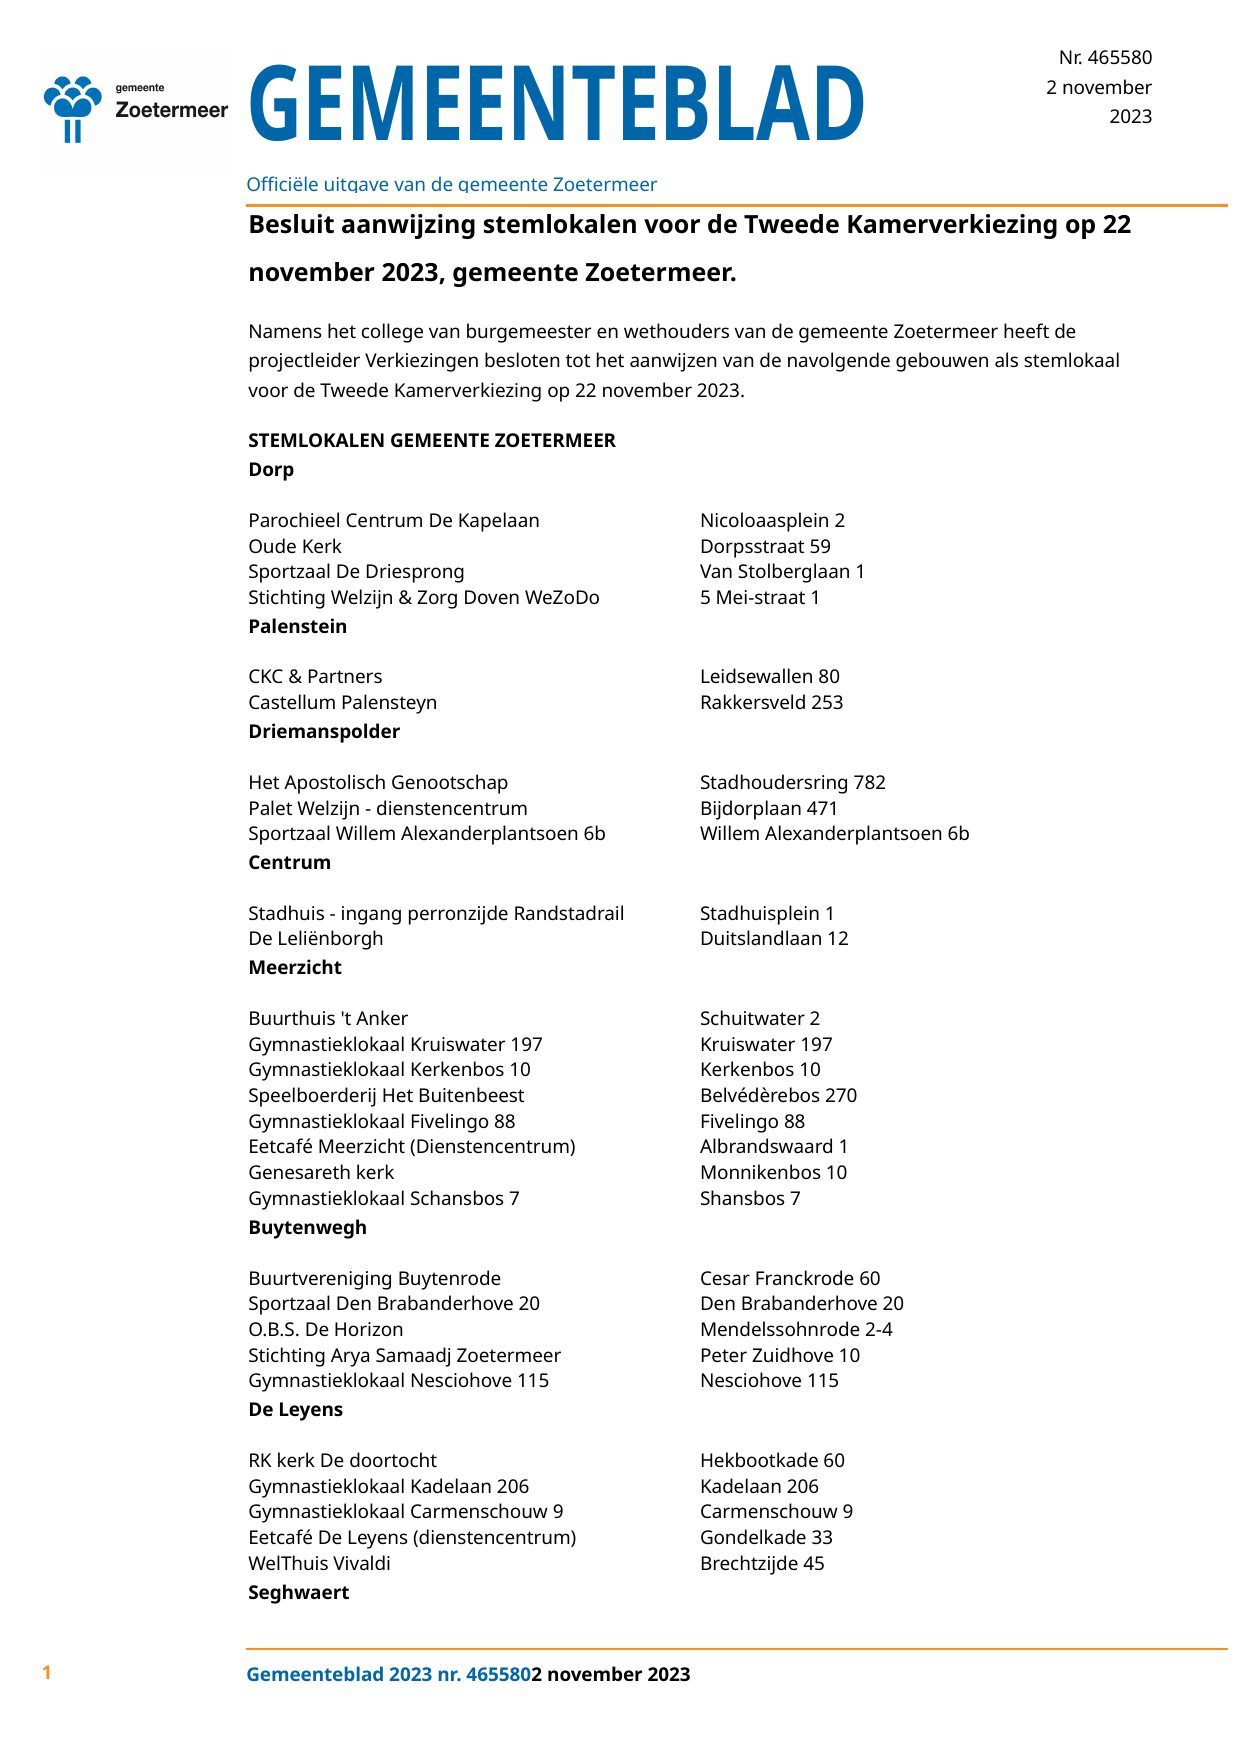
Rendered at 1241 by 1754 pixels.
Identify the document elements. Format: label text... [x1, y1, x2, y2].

table_cell Duitslandlaan 12 [700, 926, 1152, 951]
table_cell 5 Mei-straat 1 [700, 584, 1152, 610]
table_header Stadhuisplein 1 [700, 900, 1152, 926]
table_cell Sportzaal Den Brabanderhove 20 [248, 1290, 700, 1316]
table_cell Eetcafé Meerzicht (Dienstencentrum) [248, 1134, 700, 1159]
table_cell WelThuis Vivaldi [248, 1550, 700, 1576]
table_cell Mendelssohnrode 2-4 [700, 1316, 1152, 1342]
text Buytenwegh [248, 1214, 1152, 1240]
text Namens het college van burgemeester en wethouders van de gemeente Zoetermeer heeft de projectleider Verkiezingen besloten tot het aanwijzen van de navolgende gebouwen als stemlokaal voor de Tweede Kamerverkiezing op 22 november 2023. [248, 318, 1152, 403]
table_cell Gymnastieklokaal Fivelingo 88 [248, 1108, 700, 1134]
table_header CKC & Partners [248, 664, 700, 689]
text Palenstein [248, 613, 1152, 639]
picture [41, 47, 231, 172]
text Besluit aanwijzing stemlokalen voor de Tweede Kamerverkiezing op 22 november 2023, gemeente Zoetermeer. [248, 207, 1152, 288]
table_cell Shansbos 7 [700, 1185, 1152, 1211]
table_header Stadhuis - ingang perronzijde Randstadrail [248, 900, 700, 926]
table_cell Albrandswaard 1 [700, 1134, 1152, 1159]
table_cell Fivelingo 88 [700, 1108, 1152, 1134]
table_cell Willem Alexanderplantsoen 6b [700, 820, 1152, 846]
table_cell Monnikenbos 10 [700, 1160, 1152, 1185]
table_cell Gymnastieklokaal Nesciohove 115 [248, 1368, 700, 1393]
table_cell Van Stolberglaan 1 [700, 559, 1152, 584]
table_cell Gymnastieklokaal Carmenschouw 9 [248, 1499, 700, 1524]
table_cell Nesciohove 115 [700, 1368, 1152, 1393]
text Centrum [248, 849, 1152, 875]
table_cell Kerkenbos 10 [700, 1057, 1152, 1082]
table_cell Brechtzijde 45 [700, 1550, 1152, 1576]
table_cell Gymnastieklokaal Kerkenbos 10 [248, 1057, 700, 1082]
table_cell Sportzaal De Driesprong [248, 559, 700, 584]
table_header Het Apostolisch Genootschap [248, 769, 700, 795]
table_cell Castellum Palensteyn [248, 690, 700, 715]
table_cell Gymnastieklokaal Schansbos 7 [248, 1185, 700, 1211]
table_cell O.B.S. De Horizon [248, 1316, 700, 1342]
text Meerzicht [248, 954, 1152, 980]
table_cell Kruiswater 197 [700, 1031, 1152, 1057]
table_header Schuitwater 2 [700, 1005, 1152, 1031]
table_cell Speelboerderij Het Buitenbeest [248, 1082, 700, 1108]
table_cell Stichting Arya Samaadj Zoetermeer [248, 1342, 700, 1368]
table_header Parochieel Centrum De Kapelaan [248, 507, 700, 533]
table_cell Kadelaan 206 [700, 1473, 1152, 1498]
table_cell Bijdorplaan 471 [700, 795, 1152, 820]
table_header Stadhoudersring 782 [700, 769, 1152, 795]
table_cell Dorpsstraat 59 [700, 533, 1152, 558]
table_cell Belvédèrebos 270 [700, 1082, 1152, 1108]
table_header Nicoloaasplein 2 [700, 507, 1152, 533]
table_cell Den Brabanderhove 20 [700, 1290, 1152, 1316]
text De Leyens [248, 1397, 1152, 1422]
table_cell Sportzaal Willem Alexanderplantsoen 6b [248, 820, 700, 846]
table_cell Genesareth kerk [248, 1160, 700, 1185]
table_cell Gymnastieklokaal Kruiswater 197 [248, 1031, 700, 1057]
table_cell De Leliënborgh [248, 926, 700, 951]
table_cell Carmenschouw 9 [700, 1499, 1152, 1524]
table_cell Palet Welzijn - dienstencentrum [248, 795, 700, 820]
table_cell Stichting Welzijn & Zorg Doven WeZoDo [248, 584, 700, 610]
table_cell Eetcafé De Leyens (dienstencentrum) [248, 1524, 700, 1550]
table_cell Oude Kerk [248, 533, 700, 558]
table_header Leidsewallen 80 [700, 664, 1152, 689]
table_header Cesar Franckrode 60 [700, 1265, 1152, 1290]
table_header Buurtvereniging Buytenrode [248, 1265, 700, 1290]
table_cell Gymnastieklokaal Kadelaan 206 [248, 1473, 700, 1498]
table_header STEMLOKALEN GEMEENTE ZOETERMEER [248, 428, 1152, 453]
table_cell Peter Zuidhove 10 [700, 1342, 1152, 1368]
table_header Buurthuis 't Anker [248, 1005, 700, 1031]
table_cell Gondelkade 33 [700, 1524, 1152, 1550]
text Dorp [248, 457, 1152, 482]
text Driemanspolder [248, 718, 1152, 744]
text Seghwaert [248, 1579, 1152, 1605]
table_header RK kerk De doortocht [248, 1447, 700, 1473]
table_header Hekbootkade 60 [700, 1447, 1152, 1473]
table_cell Rakkersveld 253 [700, 690, 1152, 715]
